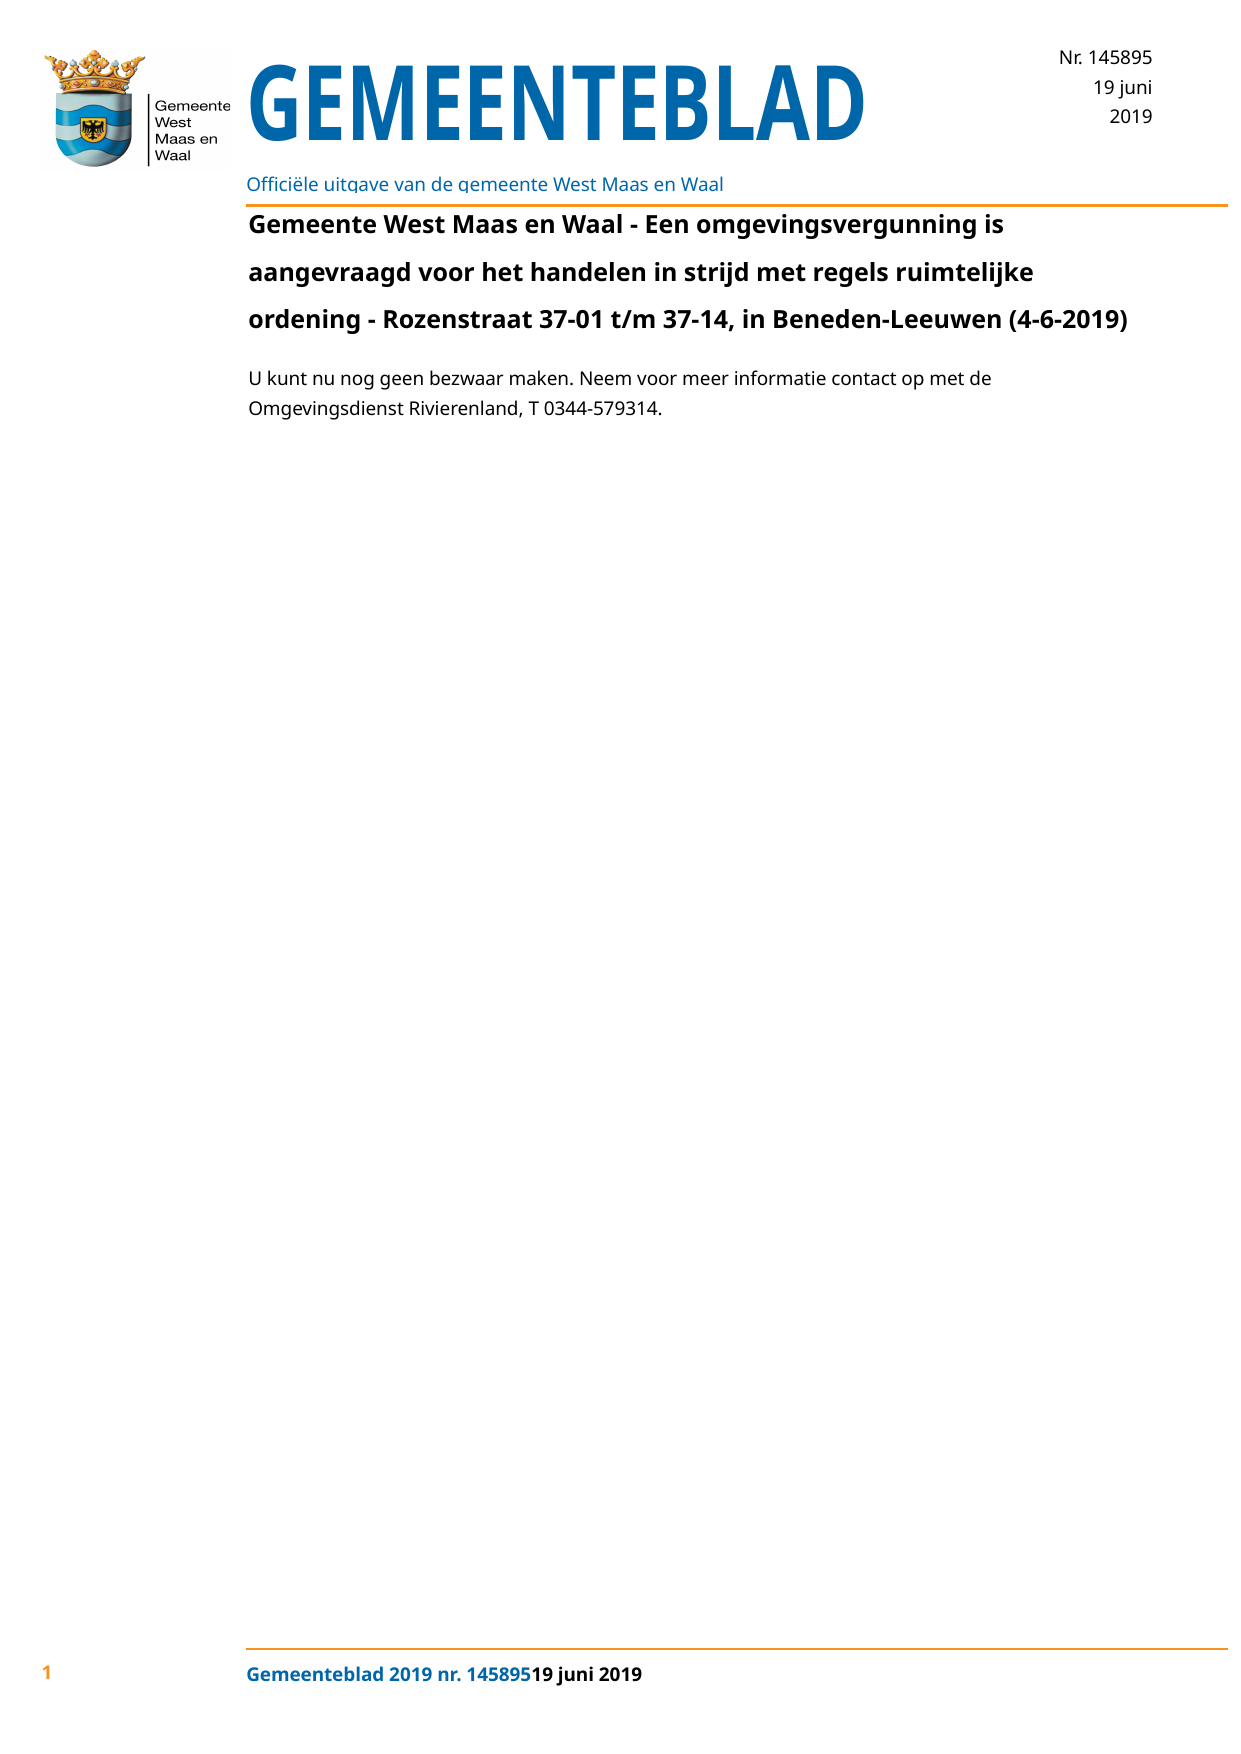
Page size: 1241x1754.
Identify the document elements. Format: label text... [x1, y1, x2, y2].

text Gemeente West Maas en Waal - Een omgevingsvergunning is aangevraagd voor het handelen in strijd met regels ruimtelijke ordening - Rozenstraat 37-01 t/m 37-14, in Beneden-Leeuwen (4-6-2019) [248, 207, 1152, 336]
text U kunt nu nog geen bezwaar maken. Neem voor meer informatie contact op met de Omgevingsdienst Rivierenland, T 0344-579314. [248, 366, 1152, 421]
picture [41, 47, 231, 172]
